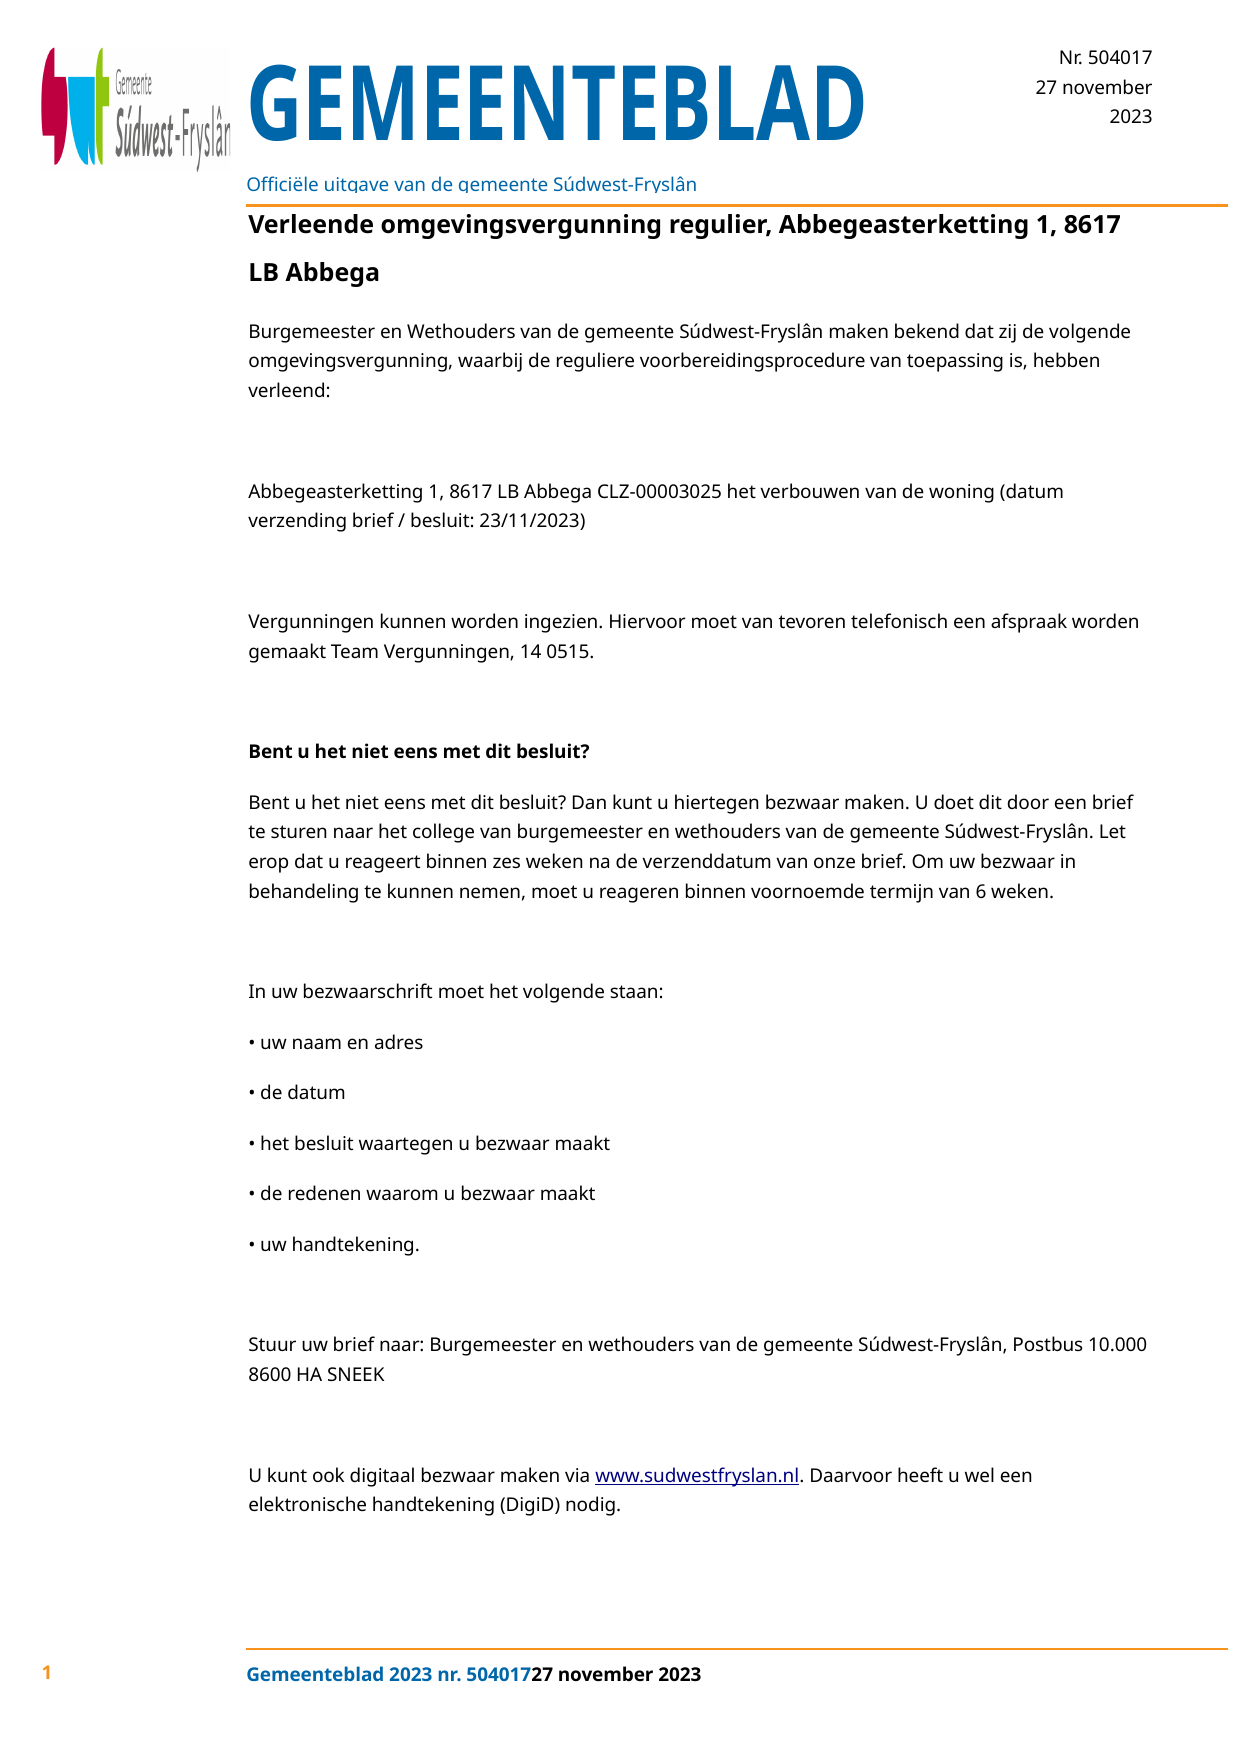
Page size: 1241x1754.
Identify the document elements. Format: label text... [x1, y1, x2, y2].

text • de datum [248, 1079, 1152, 1105]
text • uw handtekening. [248, 1231, 1152, 1257]
text Burgemeester en Wethouders van de gemeente Súdwest-Fryslân maken bekend dat zij de volgende omgevingsvergunning, waarbij de reguliere voorbereidingsprocedure van toepassing is, hebben verleend: [248, 318, 1152, 403]
picture [41, 47, 231, 172]
text Bent u het niet eens met dit besluit? [248, 739, 1152, 764]
text • het besluit waartegen u bezwaar maakt [248, 1130, 1152, 1156]
text • uw naam en adres [248, 1029, 1152, 1055]
text Abbegeasterketting 1, 8617 LB Abbega CLZ-00003025 het verbouwen van de woning (datum verzending brief / besluit: 23/11/2023) [248, 478, 1152, 533]
text Bent u het niet eens met dit besluit? Dan kunt u hiertegen bezwaar maken. U doet dit door een brief te sturen naar het college van burgemeester en wethouders van de gemeente Súdwest-Fryslân. Let erop dat u reageert binnen zes weken na de verzenddatum van onze brief. Om uw bezwaar in behandeling te kunnen nemen, moet u reageren binnen voornoemde termijn van 6 weken. [248, 789, 1152, 904]
text Verleende omgevingsvergunning regulier, Abbegeasterketting 1, 8617 LB Abbega [248, 207, 1152, 288]
text U kunt ook digitaal bezwaar maken via www.sudwestfryslan.nl. Daarvoor heeft u wel een elektronische handtekening (DigiD) nodig. [248, 1462, 1152, 1517]
text • de redenen waarom u bezwaar maakt [248, 1180, 1152, 1206]
text Vergunningen kunnen worden ingezien. Hiervoor moet van tevoren telefonisch een afspraak worden gemaakt Team Vergunningen, 14 0515. [248, 608, 1152, 664]
text In uw bezwaarschrift moet het volgende staan: [248, 979, 1152, 1004]
text Stuur uw brief naar: Burgemeester en wethouders van de gemeente Súdwest-Fryslân, Postbus 10.000 8600 HA SNEEK [248, 1332, 1152, 1387]
